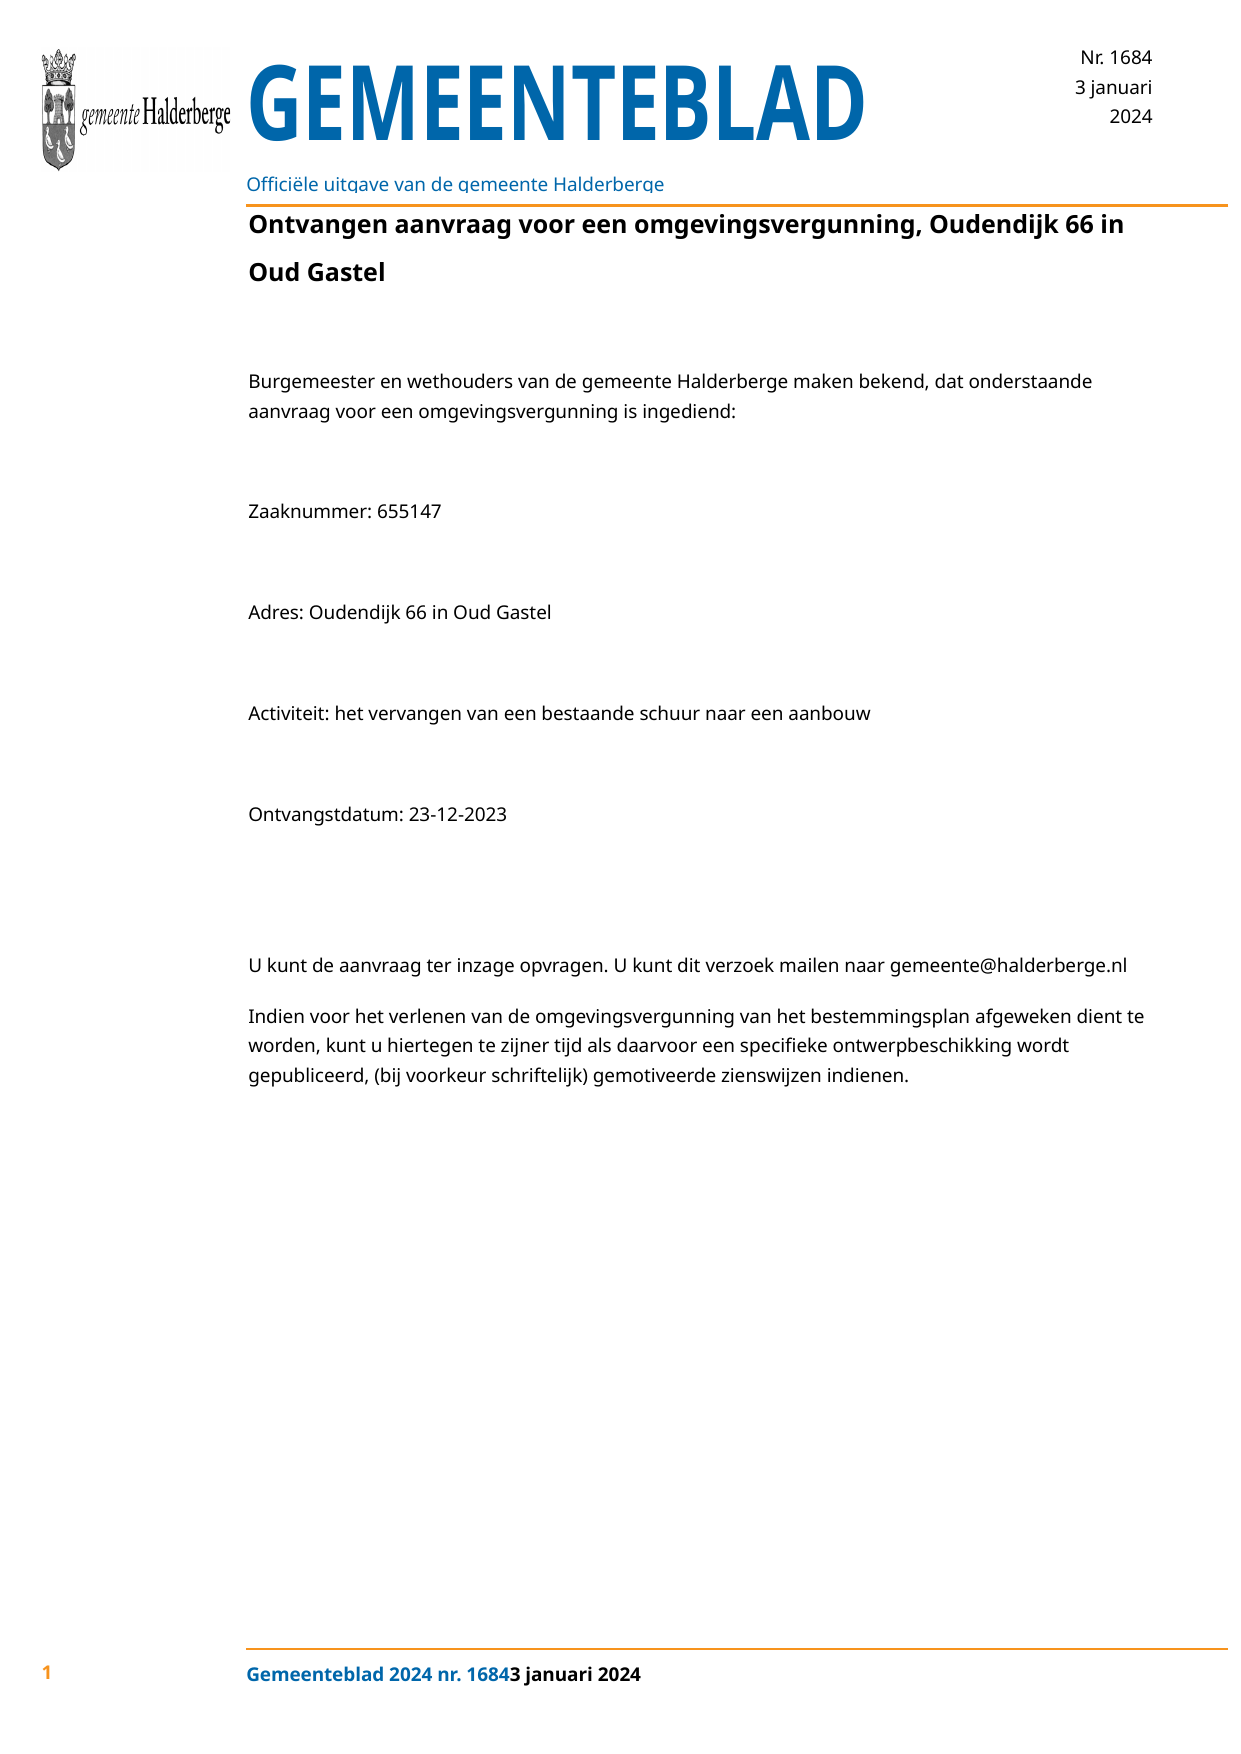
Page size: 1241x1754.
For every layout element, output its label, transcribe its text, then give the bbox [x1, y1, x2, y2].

picture [41, 47, 231, 172]
text U kunt de aanvraag ter inzage opvragen. U kunt dit verzoek mailen naar gemeente@halderberge.nl [248, 952, 1152, 978]
text Activiteit: het vervangen van een bestaande schuur naar een aanbouw [248, 700, 1152, 726]
text Indien voor het verlenen van de omgevingsvergunning van het bestemmingsplan afgeweken dient te worden, kunt u hiertegen te zijner tijd als daarvoor een specifieke ontwerpbeschikking wordt gepubliceerd, (bij voorkeur schriftelijk) gemotiveerde zienswijzen indienen. [248, 1003, 1152, 1088]
text Ontvangstdatum: 23-12-2023 [248, 801, 1152, 827]
text Ontvangen aanvraag voor een omgevingsvergunning, Oudendijk 66 in Oud Gastel [248, 207, 1152, 288]
text Adres: Oudendijk 66 in Oud Gastel [248, 599, 1152, 625]
text Burgemeester en wethouders van de gemeente Halderberge maken bekend, dat onderstaande aanvraag voor een omgevingsvergunning is ingediend: [248, 368, 1152, 424]
text Zaaknummer: 655147 [248, 499, 1152, 524]
